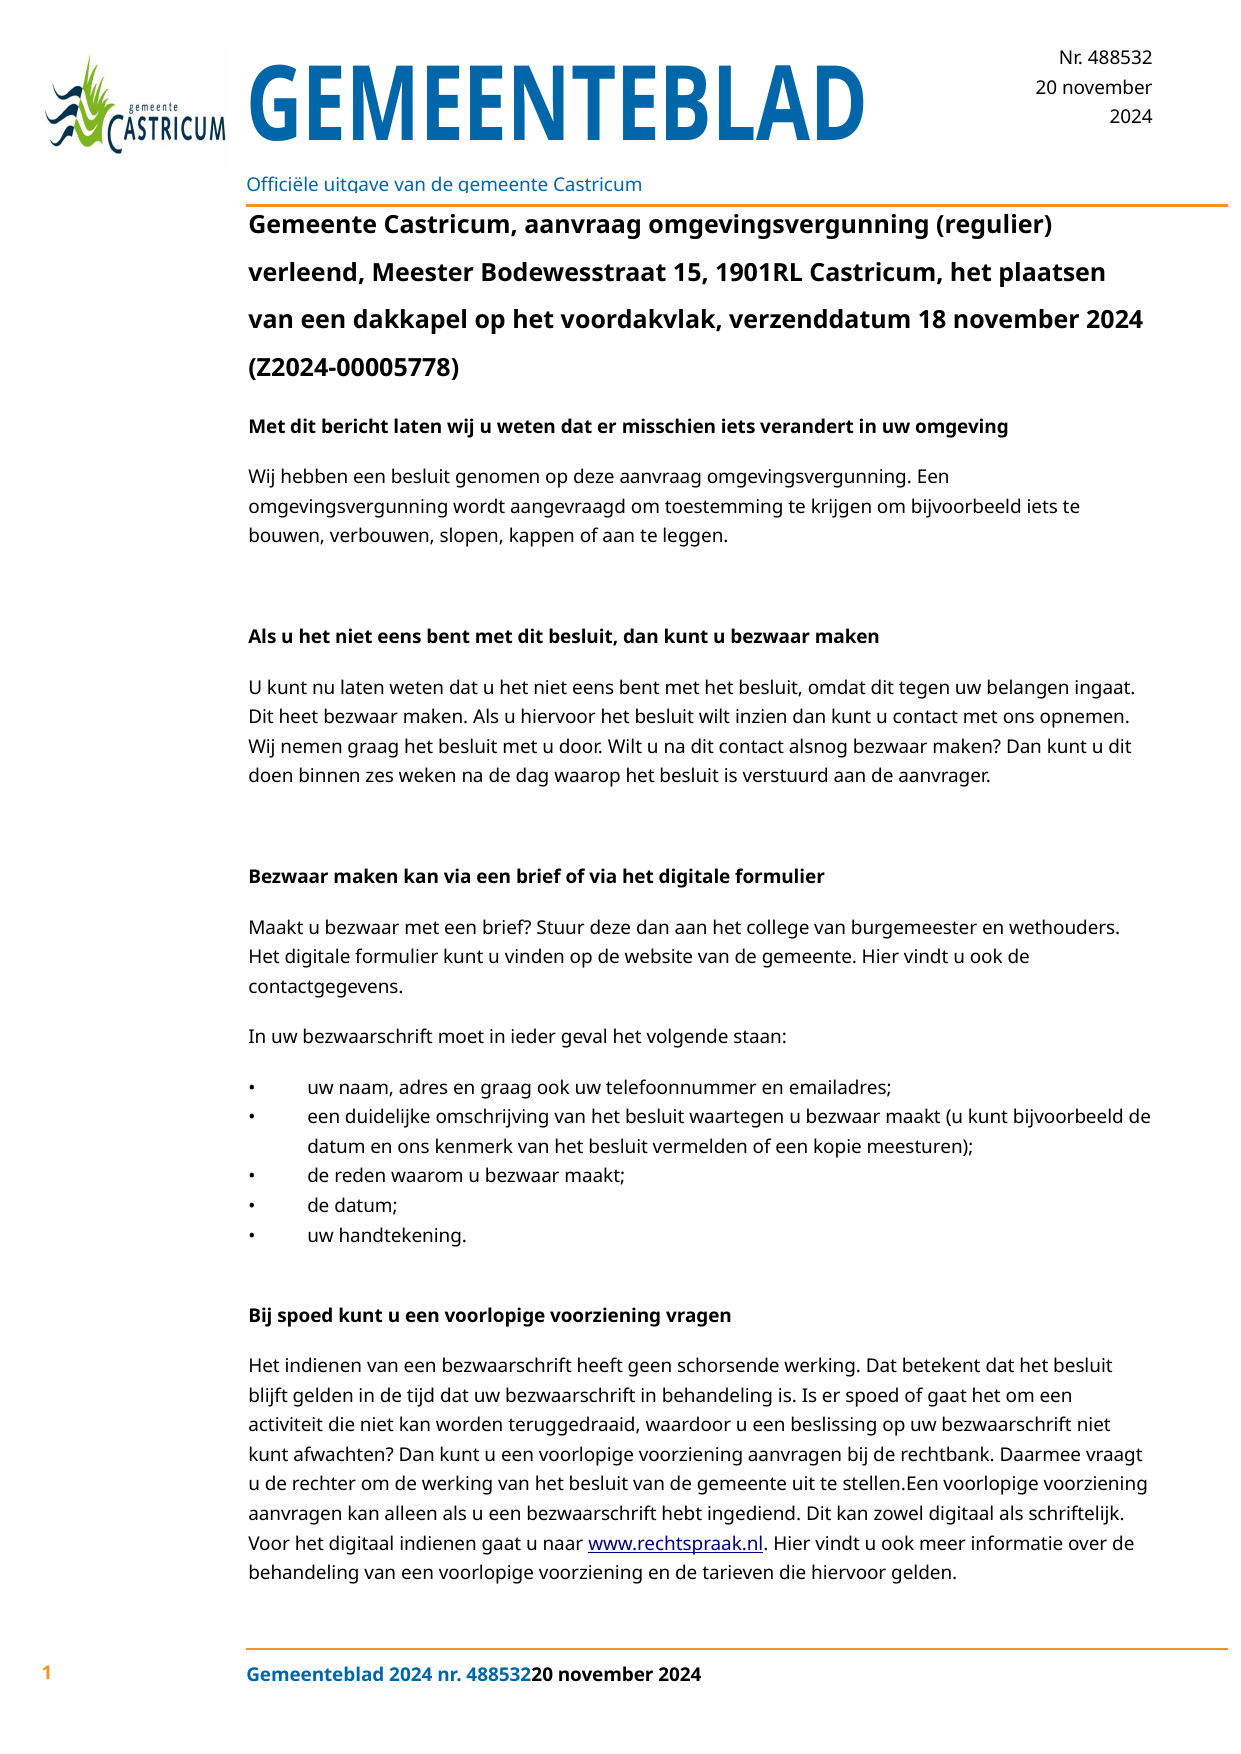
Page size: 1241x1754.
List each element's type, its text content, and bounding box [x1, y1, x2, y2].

text Maakt u bezwaar met een brief? Stuur deze dan aan het college van burgemeester en wethouders. Het digitale formulier kunt u vinden op de website van de gemeente. Hier vindt u ook de contactgegevens. [248, 914, 1152, 999]
text Wij hebben een besluit genomen op deze aanvraag omgevingsvergunning. Een omgevingsvergunning wordt aangevraagd om toestemming te krijgen om bijvoorbeeld iets te bouwen, verbouwen, slopen, kappen of aan te leggen. [248, 463, 1152, 548]
text U kunt nu laten weten dat u het niet eens bent met het besluit, omdat dit tegen uw belangen ingaat. Dit heet bezwaar maken. Als u hiervoor het besluit wilt inzien dan kunt u contact met ons opnemen. Wij nemen graag het besluit met u door. Wilt u na dit contact alsnog bezwaar maken? Dan kunt u dit doen binnen zes weken na de dag waarop het besluit is verstuurd aan de aanvrager. [248, 674, 1152, 788]
picture [41, 47, 231, 172]
list uw naam, adres en graag ook uw telefoonnummer en emailadres; [248, 1074, 1152, 1100]
list uw handtekening. [248, 1222, 1152, 1248]
text In uw bezwaarschrift moet in ieder geval het volgende staan: [248, 1023, 1152, 1049]
list de datum; [248, 1192, 1152, 1218]
text Met dit bericht laten wij u weten dat er misschien iets verandert in uw omgeving [248, 413, 1152, 439]
text Als u het niet eens bent met dit besluit, dan kunt u bezwaar maken [248, 623, 1152, 649]
text Bij spoed kunt u een voorlopige voorziening vragen [248, 1302, 1152, 1328]
list een duidelijke omschrijving van het besluit waartegen u bezwaar maakt (u kunt bijvoorbeeld de datum en ons kenmerk van het besluit vermelden of een kopie meesturen); [248, 1103, 1152, 1159]
text Gemeente Castricum, aanvraag omgevingsvergunning (regulier) verleend, Meester Bodewesstraat 15, 1901RL Castricum, het plaatsen van een dakkapel op het voordakvlak, verzenddatum 18 november 2024 (Z2024-00005778) [248, 207, 1152, 384]
text Het indienen van een bezwaarschrift heeft geen schorsende werking. Dat betekent dat het besluit blijft gelden in de tijd dat uw bezwaarschrift in behandeling is. Is er spoed of gaat het om een activiteit die niet kan worden teruggedraaid, waardoor u een beslissing op uw bezwaarschrift niet kunt afwachten? Dan kunt u een voorlopige voorziening aanvragen bij de rechtbank. Daarmee vraagt u de rechter om de werking van het besluit van de gemeente uit te stellen.Een voorlopige voorziening aanvragen kan alleen als u een bezwaarschrift hebt ingediend. Dit kan zowel digitaal als schriftelijk. Voor het digitaal indienen gaat u naar www.rechtspraak.nl. Hier vindt u ook meer informatie over de behandeling van een voorlopige voorziening en de tarieven die hiervoor gelden. [248, 1352, 1152, 1585]
list de reden waarom u bezwaar maakt; [248, 1163, 1152, 1188]
text Bezwaar maken kan via een brief of via het digitale formulier [248, 863, 1152, 889]
